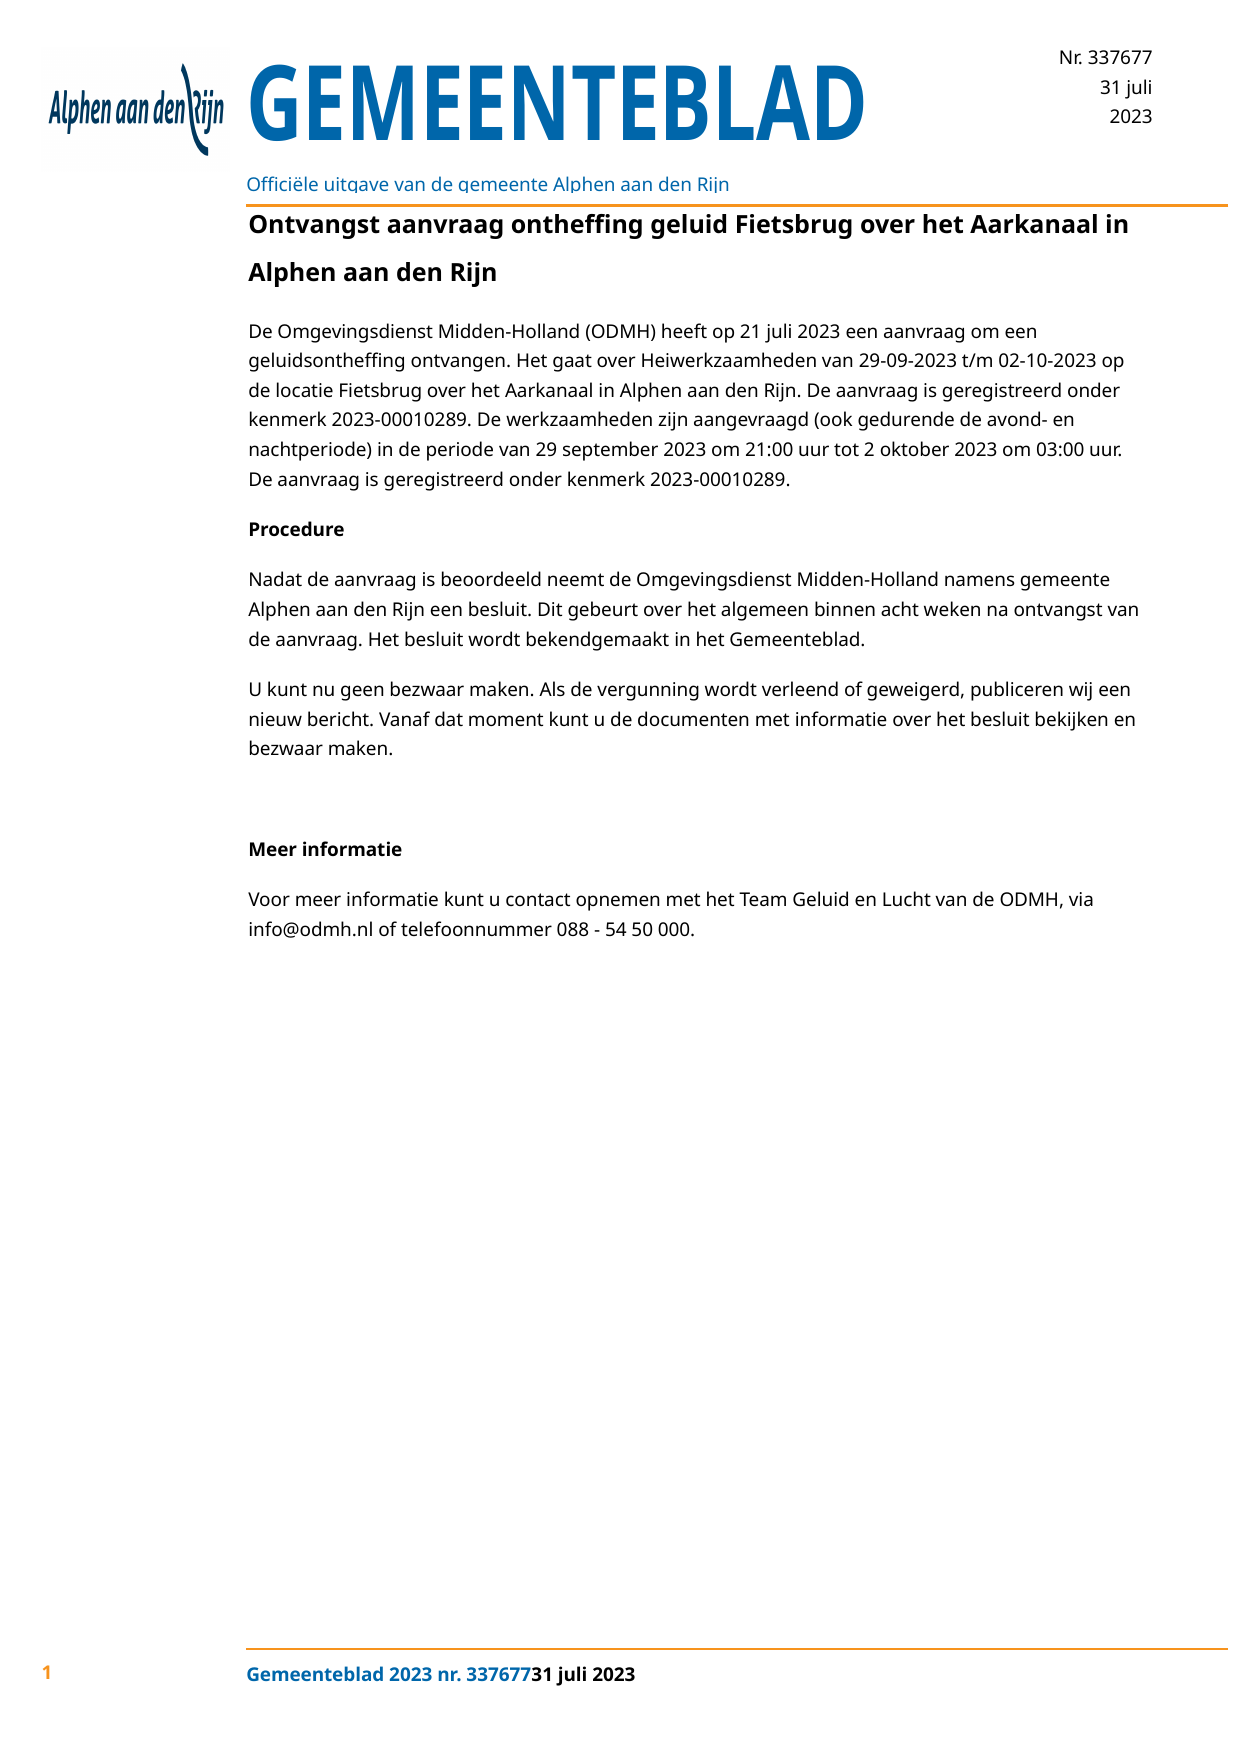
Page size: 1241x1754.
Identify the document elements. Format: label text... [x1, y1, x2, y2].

text Meer informatie [248, 836, 1152, 862]
text Ontvangst aanvraag ontheffing geluid Fietsbrug over het Aarkanaal in Alphen aan den Rijn [248, 207, 1152, 288]
text Procedure [248, 516, 1152, 542]
text U kunt nu geen bezwaar maken. Als de vergunning wordt verleend of geweigerd, publiceren wij een nieuw bericht. Vanaf dat moment kunt u de documenten met informatie over het besluit bekijken en bezwaar maken. [248, 676, 1152, 761]
text Nadat de aanvraag is beoordeeld neemt de Omgevingsdienst Midden-Holland namens gemeente Alphen aan den Rijn een besluit. Dit gebeurt over het algemeen binnen acht weken na ontvangst van de aanvraag. Het besluit wordt bekendgemaakt in het Gemeenteblad. [248, 567, 1152, 652]
picture [41, 47, 231, 172]
text De Omgevingsdienst Midden-Holland (ODMH) heeft op 21 juli 2023 een aanvraag om een geluidsontheffing ontvangen. Het gaat over Heiwerkzaamheden van 29-09-2023 t/m 02-10-2023 op de locatie Fietsbrug over het Aarkanaal in Alphen aan den Rijn. De aanvraag is geregistreerd onder kenmerk 2023-00010289. De werkzaamheden zijn aangevraagd (ook gedurende de avond- en nachtperiode) in de periode van 29 september 2023 om 21:00 uur tot 2 oktober 2023 om 03:00 uur. De aanvraag is geregistreerd onder kenmerk 2023-00010289. [248, 318, 1152, 492]
text Voor meer informatie kunt u contact opnemen met het Team Geluid en Lucht van de ODMH, via info@odmh.nl of telefoonnummer 088 - 54 50 000. [248, 887, 1152, 942]
